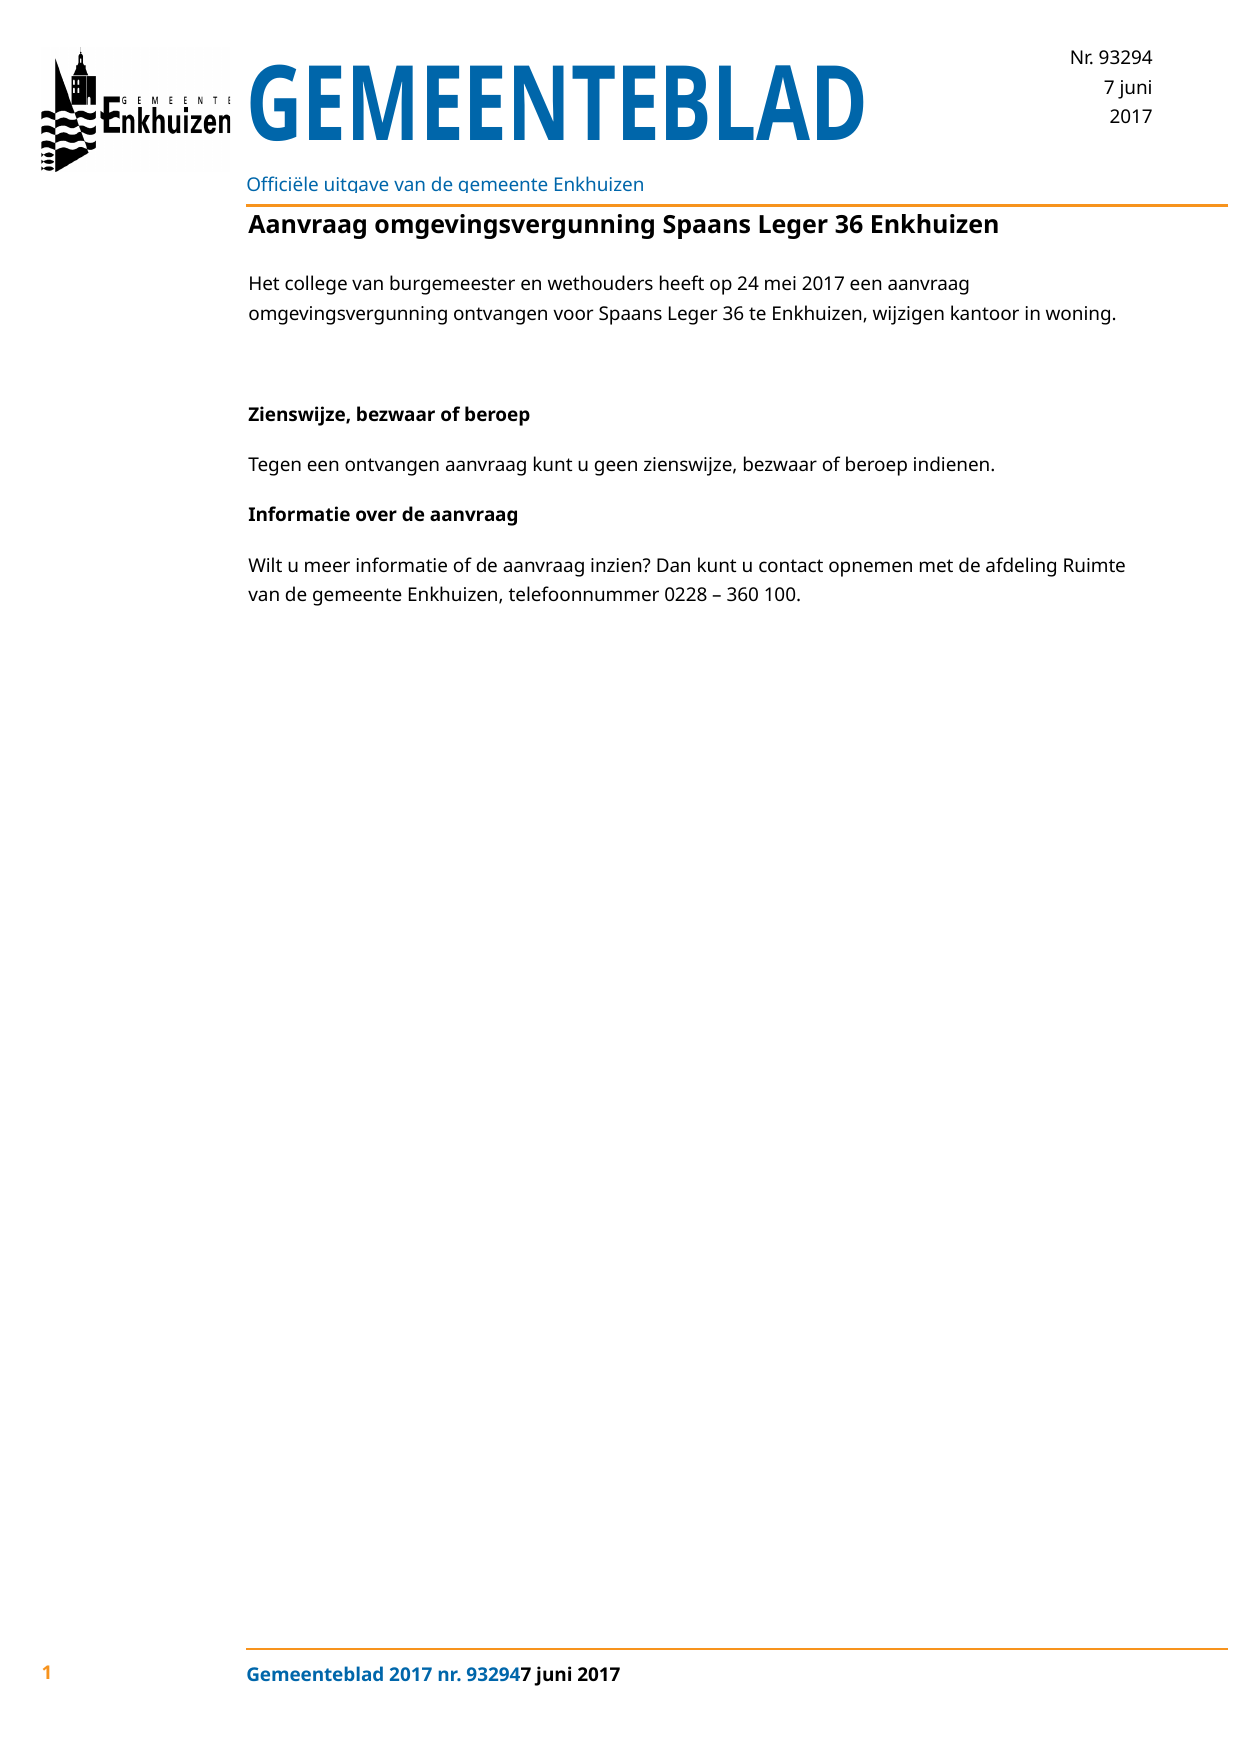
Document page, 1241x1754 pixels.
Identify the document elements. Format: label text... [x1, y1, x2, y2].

picture [41, 47, 231, 172]
text Wilt u meer informatie of de aanvraag inzien? Dan kunt u contact opnemen met de afdeling Ruimte van de gemeente Enkhuizen, telefoonnummer 0228 – 360 100. [248, 552, 1152, 607]
text Informatie over de aanvraag [248, 502, 1152, 527]
text Zienswijze, bezwaar of beroep [248, 401, 1152, 426]
text Tegen een ontvangen aanvraag kunt u geen zienswijze, bezwaar of beroep indienen. [248, 451, 1152, 477]
text Het college van burgemeester en wethouders heeft op 24 mei 2017 een aanvraag omgevingsvergunning ontvangen voor Spaans Leger 36 te Enkhuizen, wijzigen kantoor in woning. [248, 270, 1152, 326]
text Aanvraag omgevingsvergunning Spaans Leger 36 Enkhuizen [248, 207, 1152, 241]
